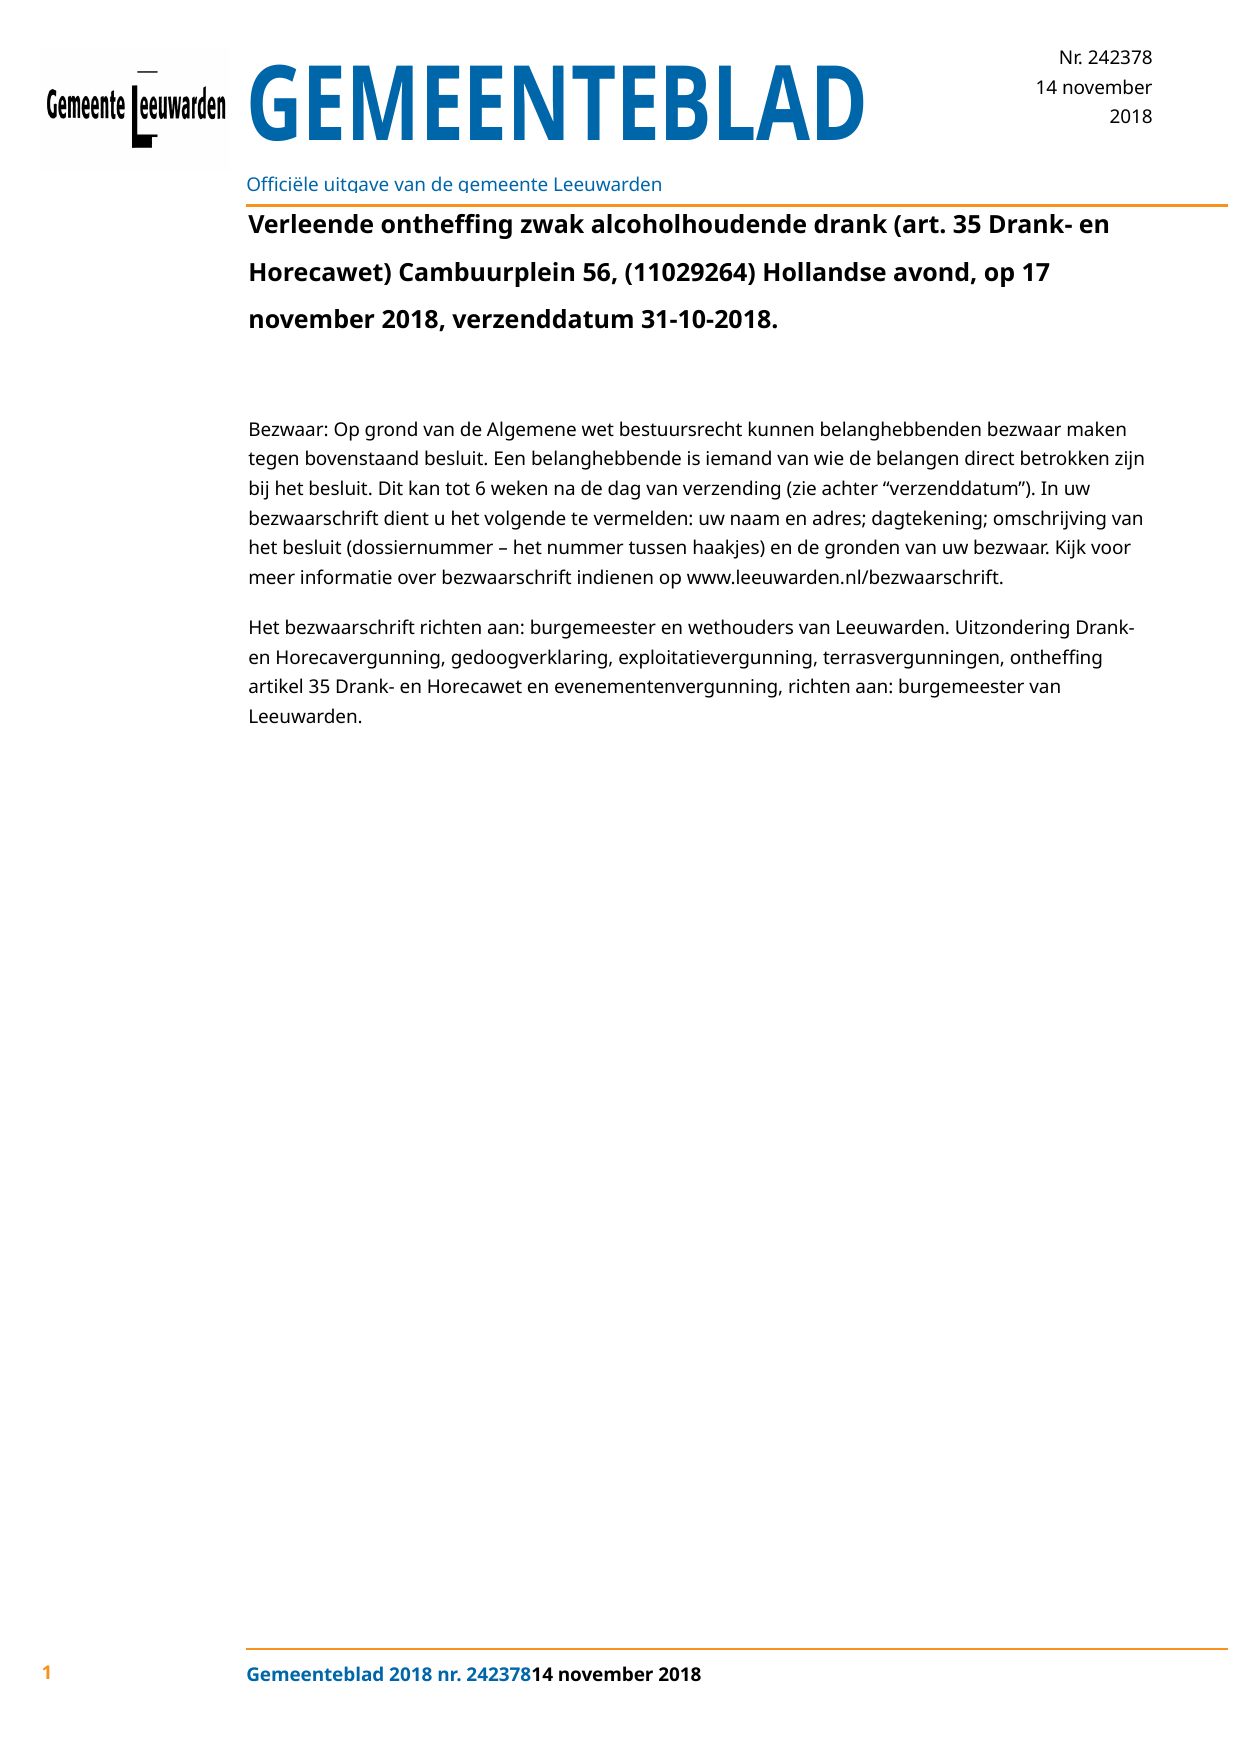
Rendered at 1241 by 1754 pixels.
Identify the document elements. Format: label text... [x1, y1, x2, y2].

text Verleende ontheffing zwak alcoholhoudende drank (art. 35 Drank- en Horecawet) Cambuurplein 56, (11029264) Hollandse avond, op 17 november 2018, verzenddatum 31-10-2018. [248, 207, 1152, 336]
text Het bezwaarschrift richten aan: burgemeester en wethouders van Leeuwarden. Uitzondering Drank- en Horecavergunning, gedoogverklaring, exploitatievergunning, terrasvergunningen, ontheffing artikel 35 Drank- en Horecawet en evenementenvergunning, richten aan: burgemeester van Leeuwarden. [248, 614, 1152, 729]
text Bezwaar: Op grond van de Algemene wet bestuursrecht kunnen belanghebbenden bezwaar maken tegen bovenstaand besluit. Een belanghebbende is iemand van wie de belangen direct betrokken zijn bij het besluit. Dit kan tot 6 weken na de dag van verzending (zie achter “verzenddatum”). In uw bezwaarschrift dient u het volgende te vermelden: uw naam en adres; dagtekening; omschrijving van het besluit (dossiernummer – het nummer tussen haakjes) en de gronden van uw bezwaar. Kijk voor meer informatie over bezwaarschrift indienen op www.leeuwarden.nl/bezwaarschrift. [248, 416, 1152, 589]
picture [41, 47, 231, 172]
